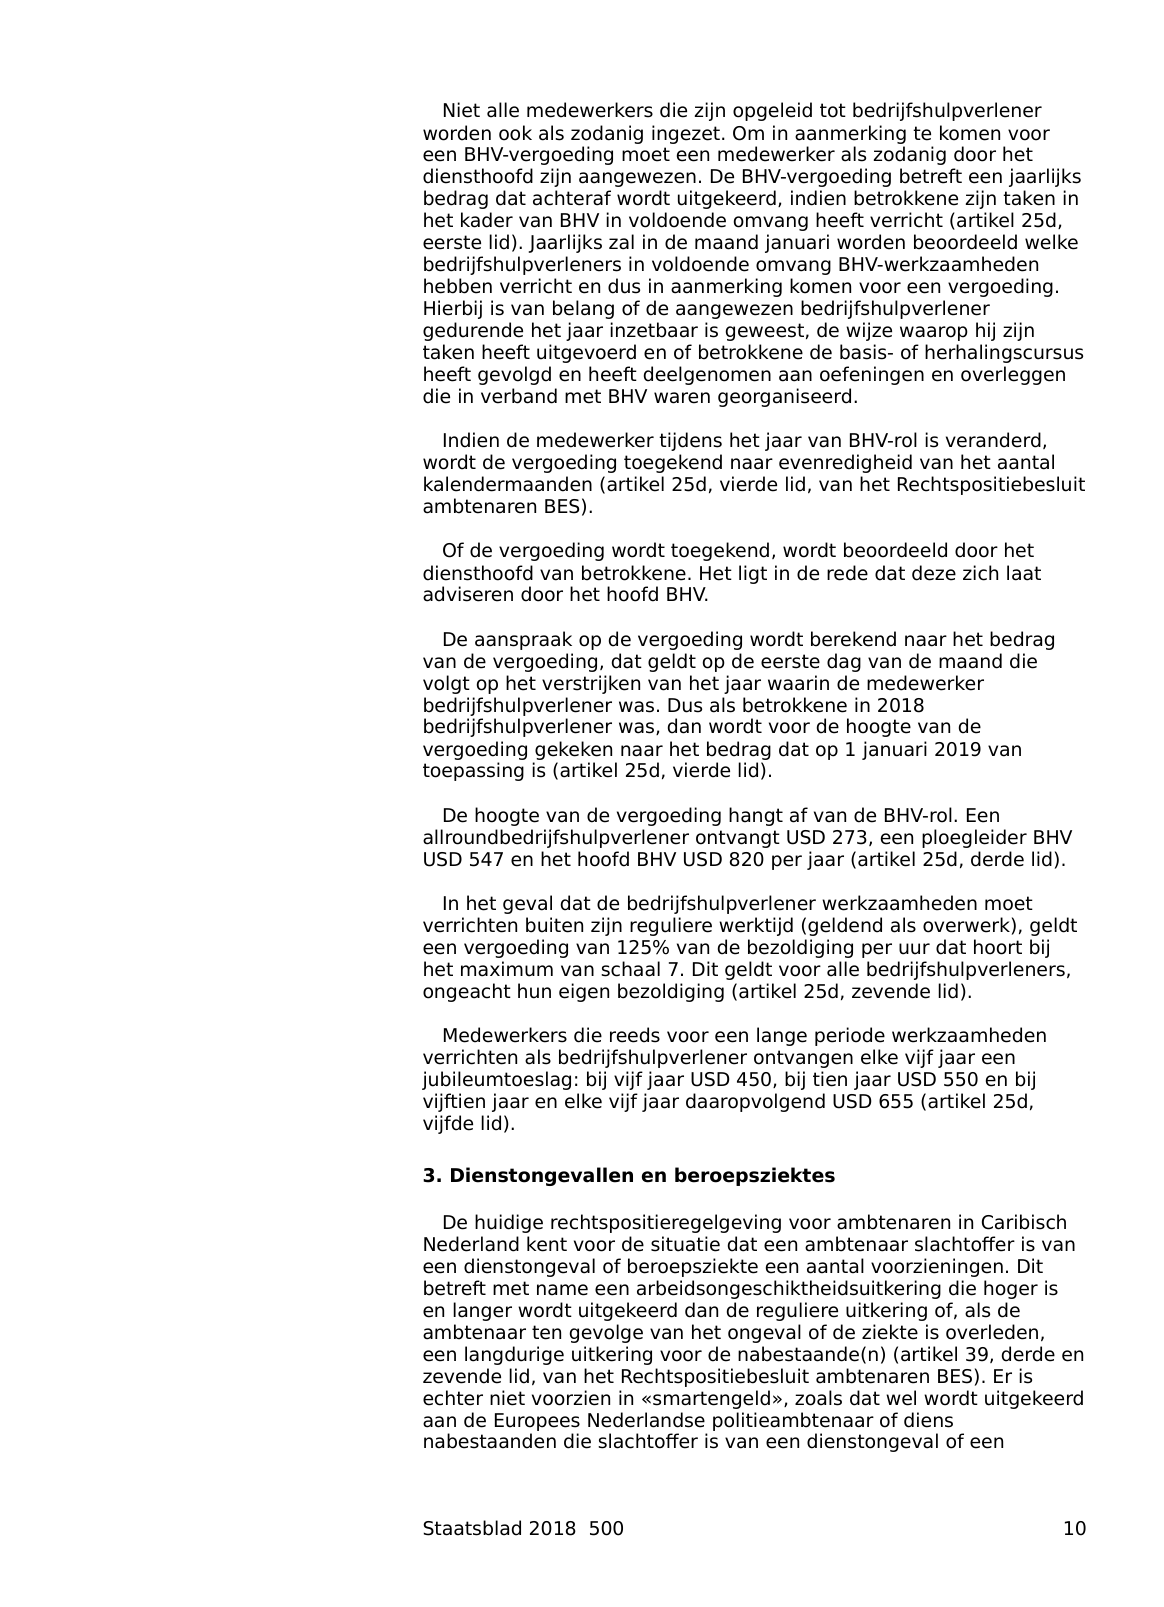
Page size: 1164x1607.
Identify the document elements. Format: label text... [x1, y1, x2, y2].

text De aanspraak op de vergoeding wordt berekend naar het bedrag van de vergoeding, dat geldt op de eerste dag van de maand die volgt op het verstrijken van het jaar waarin de medewerker bedrijfshulpverlener was. Dus als betrokkene in 2018 bedrijfshulpverlener was, dan wordt voor de hoogte van de vergoeding gekeken naar het bedrag dat op 1 januari 2019 van toepassing is (artikel 25d, vierde lid). [422, 628, 1087, 782]
text Indien de medewerker tijdens het jaar van BHV-rol is veranderd, wordt de vergoeding toegekend naar evenredigheid van het aantal kalendermaanden (artikel 25d, vierde lid, van het Rechtspositiebesluit ambtenaren BES). [422, 430, 1087, 518]
text Of de vergoeding wordt toegekend, wordt beoordeeld door het diensthoofd van betrokkene. Het ligt in de rede dat deze zich laat adviseren door het hoofd BHV. [422, 540, 1087, 606]
text De huidige rechtspositieregelgeving voor ambtenaren in Caribisch Nederland kent voor de situatie dat een ambtenaar slachtoffer is van een dienstongeval of beroepsziekte een aantal voorzieningen. Dit betreft met name een arbeidsongeschiktheidsuitkering die hoger is en langer wordt uitgekeerd dan de reguliere uitkering of, als de ambtenaar ten gevolge van het ongeval of de ziekte is overleden, een langdurige uitkering voor de nabestaande(n) (artikel 39, derde en zevende lid, van het Rechtspositiebesluit ambtenaren BES). Er is echter niet voorzien in «smartengeld», zoals dat wel wordt uitgekeerd aan de Europees Nederlandse politieambtenaar of diens nabestaanden die slachtoffer is van een dienstongeval of een [422, 1212, 1087, 1453]
text De hoogte van de vergoeding hangt af van de BHV-rol. Een allroundbedrijfshulpverlener ontvangt USD 273, een ploegleider BHV USD 547 en het hoofd BHV USD 820 per jaar (artikel 25d, derde lid). [422, 804, 1087, 871]
text In het geval dat de bedrijfshulpverlener werkzaamheden moet verrichten buiten zijn reguliere werktijd (geldend als overwerk), geldt een vergoeding van 125% van de bezoldiging per uur dat hoort bij het maximum van schaal 7. Dit geldt voor alle bedrijfshulpverleners, ongeacht hun eigen bezoldiging (artikel 25d, zevende lid). [422, 893, 1087, 1003]
text Medewerkers die reeds voor een lange periode werkzaamheden verrichten als bedrijfshulpverlener ontvangen elke vijf jaar een jubileumtoeslag: bij vijf jaar USD 450, bij tien jaar USD 550 en bij vijftien jaar en elke vijf jaar daaropvolgend USD 655 (artikel 25d, vijfde lid). [422, 1025, 1087, 1135]
text Niet alle medewerkers die zijn opgeleid tot bedrijfshulpverlener worden ook als zodanig ingezet. Om in aanmerking te komen voor een BHV-vergoeding moet een medewerker als zodanig door het diensthoofd zijn aangewezen. De BHV-vergoeding betreft een jaarlijks bedrag dat achteraf wordt uitgekeerd, indien betrokkene zijn taken in het kader van BHV in voldoende omvang heeft verricht (artikel 25d, eerste lid). Jaarlijks zal in de maand januari worden beoordeeld welke bedrijfshulpverleners in voldoende omvang BHV-werkzaamheden hebben verricht en dus in aanmerking komen voor een vergoeding. Hierbij is van belang of de aangewezen bedrijfshulpverlener gedurende het jaar inzetbaar is geweest, de wijze waarop hij zijn taken heeft uitgevoerd en of betrokkene de basis- of herhalingscursus heeft gevolgd en heeft deelgenomen aan oefeningen en overleggen die in verband met BHV waren georganiseerd. [422, 100, 1087, 408]
subtitle 3. Dienstongevallen en beroepsziektes [422, 1165, 1087, 1187]
